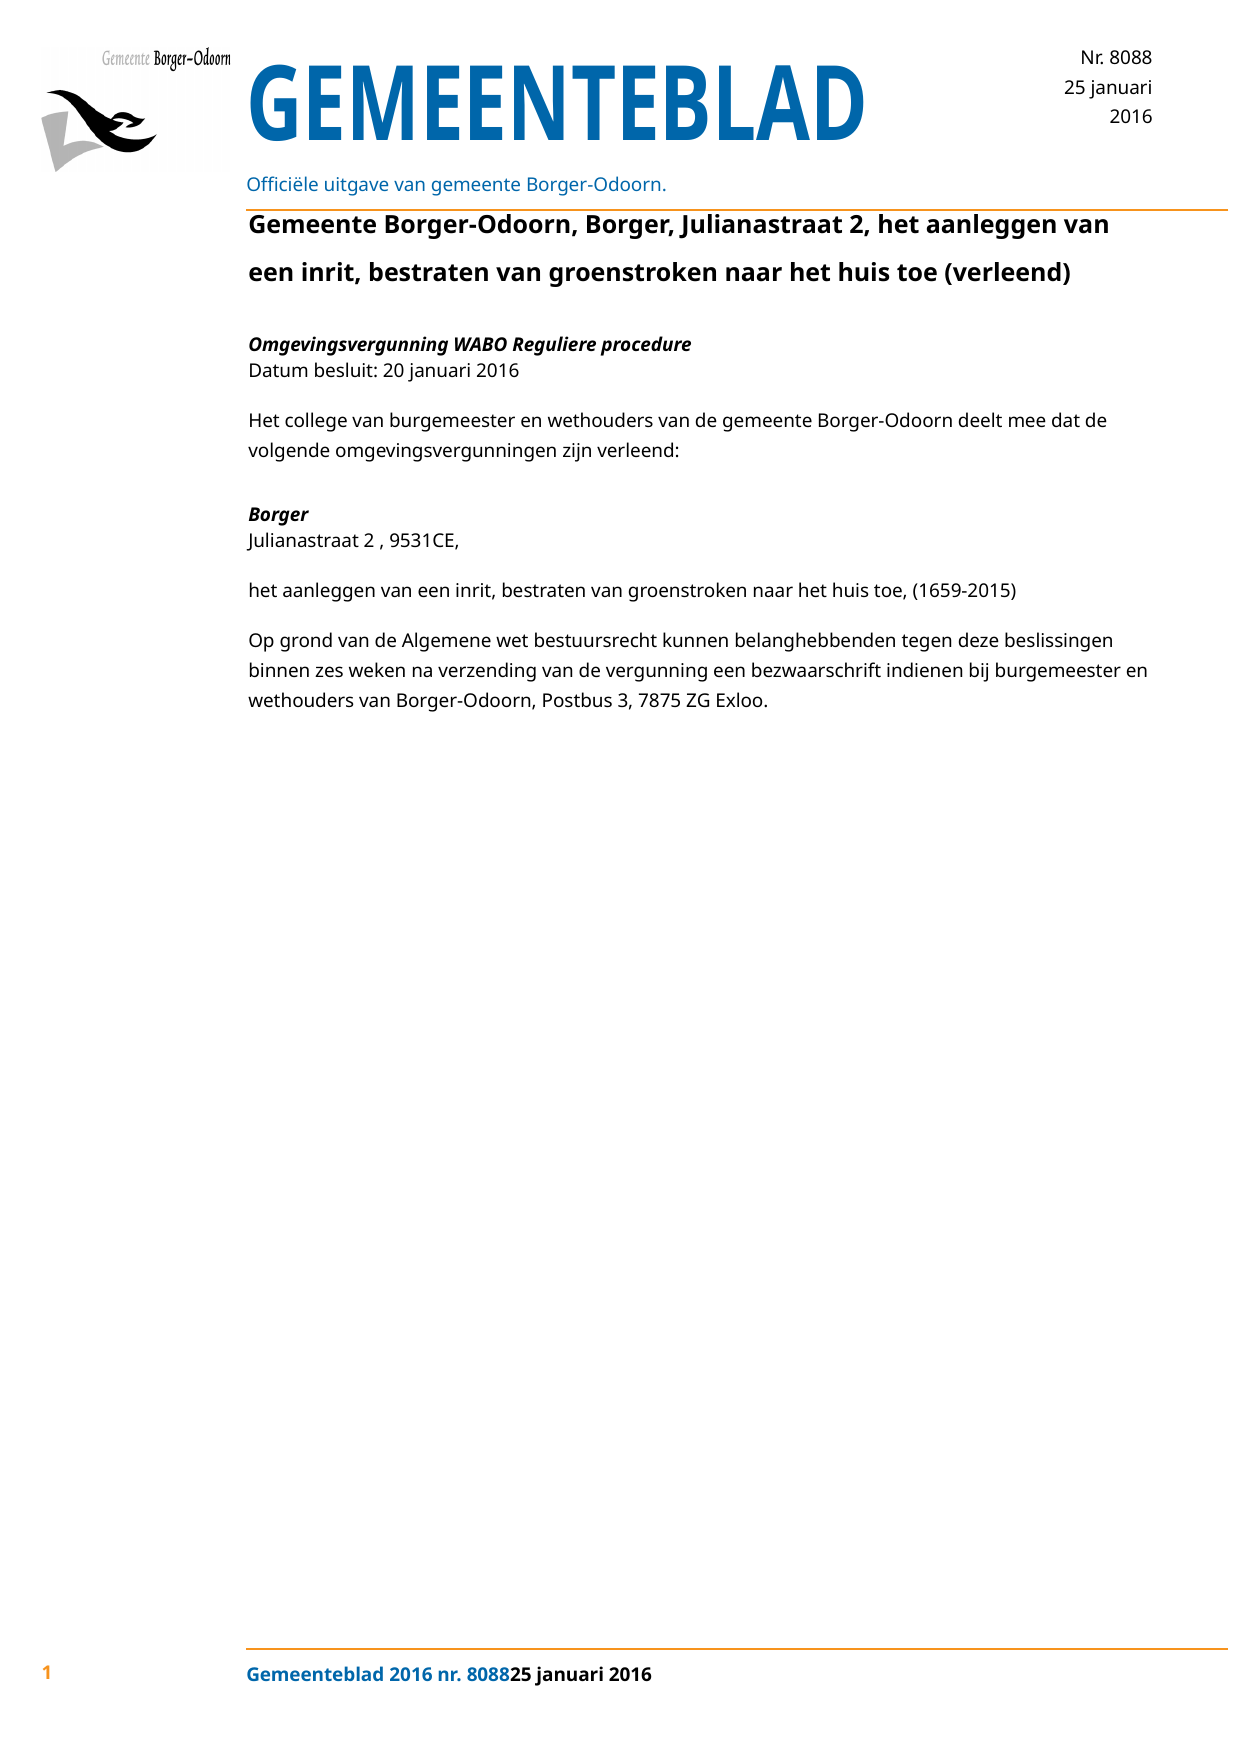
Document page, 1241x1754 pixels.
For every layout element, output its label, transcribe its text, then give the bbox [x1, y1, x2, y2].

text Julianastraat 2 , 9531CE, [248, 527, 1152, 553]
text het aanleggen van een inrit, bestraten van groenstroken naar het huis toe, (1659-2015) [248, 577, 1152, 603]
text Het college van burgemeester en wethouders van de gemeente Borger-Odoorn deelt mee dat de volgende omgevingsvergunningen zijn verleend: [248, 408, 1152, 463]
text Borger [248, 501, 1152, 527]
text Op grond van de Algemene wet bestuursrecht kunnen belanghebbenden tegen deze beslissingen binnen zes weken na verzending van de vergunning een bezwaarschrift indienen bij burgemeester en wethouders van Borger-Odoorn, Postbus 3, 7875 ZG Exloo. [248, 628, 1152, 713]
text Datum besluit: 20 januari 2016 [248, 357, 1152, 383]
picture [41, 47, 231, 172]
text Omgevingsvergunning WABO Reguliere procedure [248, 331, 1152, 357]
text Gemeente Borger-Odoorn, Borger, Julianastraat 2, het aanleggen van een inrit, bestraten van groenstroken naar het huis toe (verleend) [248, 211, 1152, 288]
